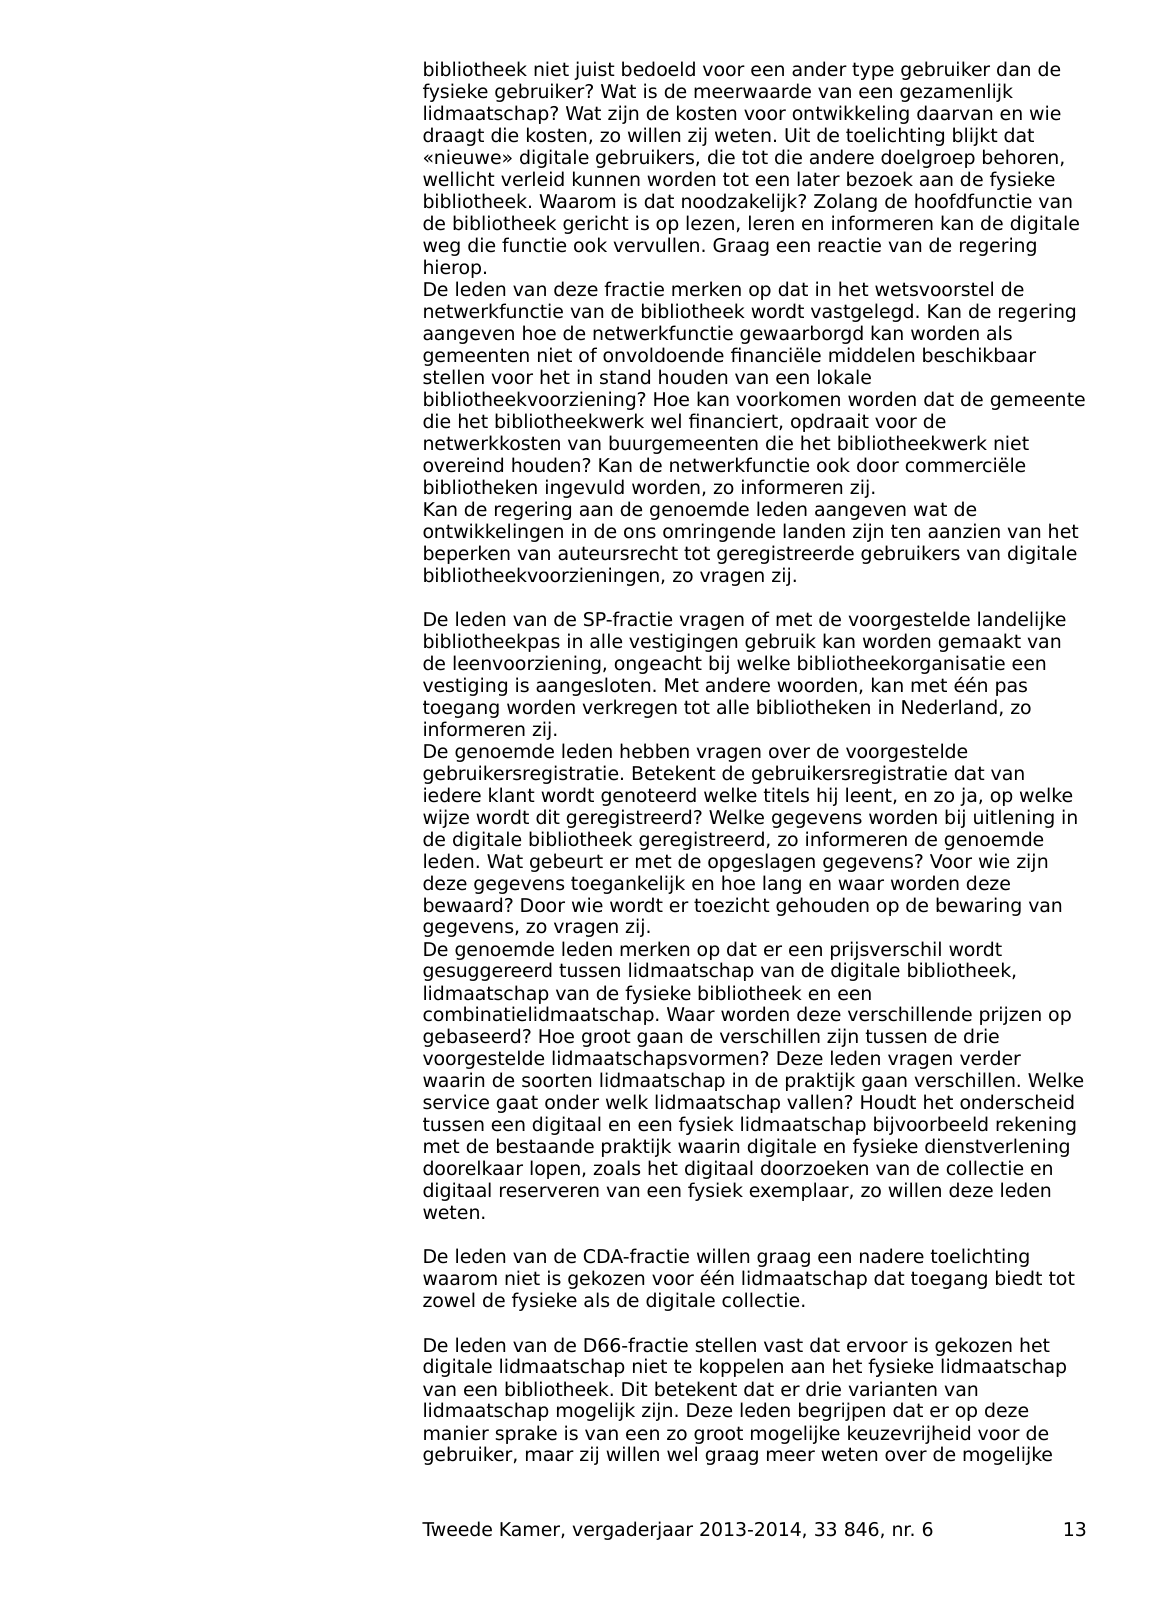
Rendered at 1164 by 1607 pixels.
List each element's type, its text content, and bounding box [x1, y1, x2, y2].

text De genoemde leden merken op dat er een prijsverschil wordt gesuggereerd tussen lidmaatschap van de digitale bibliotheek, lidmaatschap van de fysieke bibliotheek en een combinatielidmaatschap. Waar worden deze verschillende prijzen op gebaseerd? Hoe groot gaan de verschillen zijn tussen de drie voorgestelde lidmaatschapsvormen? Deze leden vragen verder waarin de soorten lidmaatschap in de praktijk gaan verschillen. Welke service gaat onder welk lidmaatschap vallen? Houdt het onderscheid tussen een digitaal en een fysiek lidmaatschap bijvoorbeeld rekening met de bestaande praktijk waarin digitale en fysieke dienstverlening doorelkaar lopen, zoals het digitaal doorzoeken van de collectie en digitaal reserveren van een fysiek exemplaar, zo willen deze leden weten. [422, 938, 1087, 1224]
text Kan de regering aan de genoemde leden aangeven wat de ontwikkelingen in de ons omringende landen zijn ten aanzien van het beperken van auteursrecht tot geregistreerde gebruikers van digitale bibliotheekvoorzieningen, zo vragen zij. [422, 499, 1087, 587]
text De leden van de D66-fractie stellen vast dat ervoor is gekozen het digitale lidmaatschap niet te koppelen aan het fysieke lidmaatschap van een bibliotheek. Dit betekent dat er drie varianten van lidmaatschap mogelijk zijn. Deze leden begrijpen dat er op deze manier sprake is van een zo groot mogelijke keuzevrijheid voor de gebruiker, maar zij willen wel graag meer weten over de mogelijke [422, 1334, 1087, 1466]
text De leden van de SP-fractie vragen of met de voorgestelde landelijke bibliotheekpas in alle vestigingen gebruik kan worden gemaakt van de leenvoorziening, ongeacht bij welke bibliotheekorganisatie een vestiging is aangesloten. Met andere woorden, kan met één pas toegang worden verkregen tot alle bibliotheken in Nederland, zo informeren zij. [422, 609, 1087, 741]
text De genoemde leden hebben vragen over de voorgestelde gebruikersregistratie. Betekent de gebruikersregistratie dat van iedere klant wordt genoteerd welke titels hij leent, en zo ja, op welke wijze wordt dit geregistreerd? Welke gegevens worden bij uitlening in de digitale bibliotheek geregistreerd, zo informeren de genoemde leden. Wat gebeurt er met de opgeslagen gegevens? Voor wie zijn deze gegevens toegankelijk en hoe lang en waar worden deze bewaard? Door wie wordt er toezicht gehouden op de bewaring van gegevens, zo vragen zij. [422, 741, 1087, 938]
text bibliotheek niet juist bedoeld voor een ander type gebruiker dan de fysieke gebruiker? Wat is de meerwaarde van een gezamenlijk lidmaatschap? Wat zijn de kosten voor ontwikkeling daarvan en wie draagt die kosten, zo willen zij weten. Uit de toelichting blijkt dat «nieuwe» digitale gebruikers, die tot die andere doelgroep behoren, wellicht verleid kunnen worden tot een later bezoek aan de fysieke bibliotheek. Waarom is dat noodzakelijk? Zolang de hoofdfunctie van de bibliotheek gericht is op lezen, leren en informeren kan de digitale weg die functie ook vervullen. Graag een reactie van de regering hierop. [422, 59, 1087, 279]
text De leden van de CDA-fractie willen graag een nadere toelichting waarom niet is gekozen voor één lidmaatschap dat toegang biedt tot zowel de fysieke als de digitale collectie. [422, 1246, 1087, 1312]
text De leden van deze fractie merken op dat in het wetsvoorstel de netwerkfunctie van de bibliotheek wordt vastgelegd. Kan de regering aangeven hoe de netwerkfunctie gewaarborgd kan worden als gemeenten niet of onvoldoende financiële middelen beschikbaar stellen voor het in stand houden van een lokale bibliotheekvoorziening? Hoe kan voorkomen worden dat de gemeente die het bibliotheekwerk wel financiert, opdraait voor de netwerkkosten van buurgemeenten die het bibliotheekwerk niet overeind houden? Kan de netwerkfunctie ook door commerciële bibliotheken ingevuld worden, zo informeren zij. [422, 279, 1087, 499]
